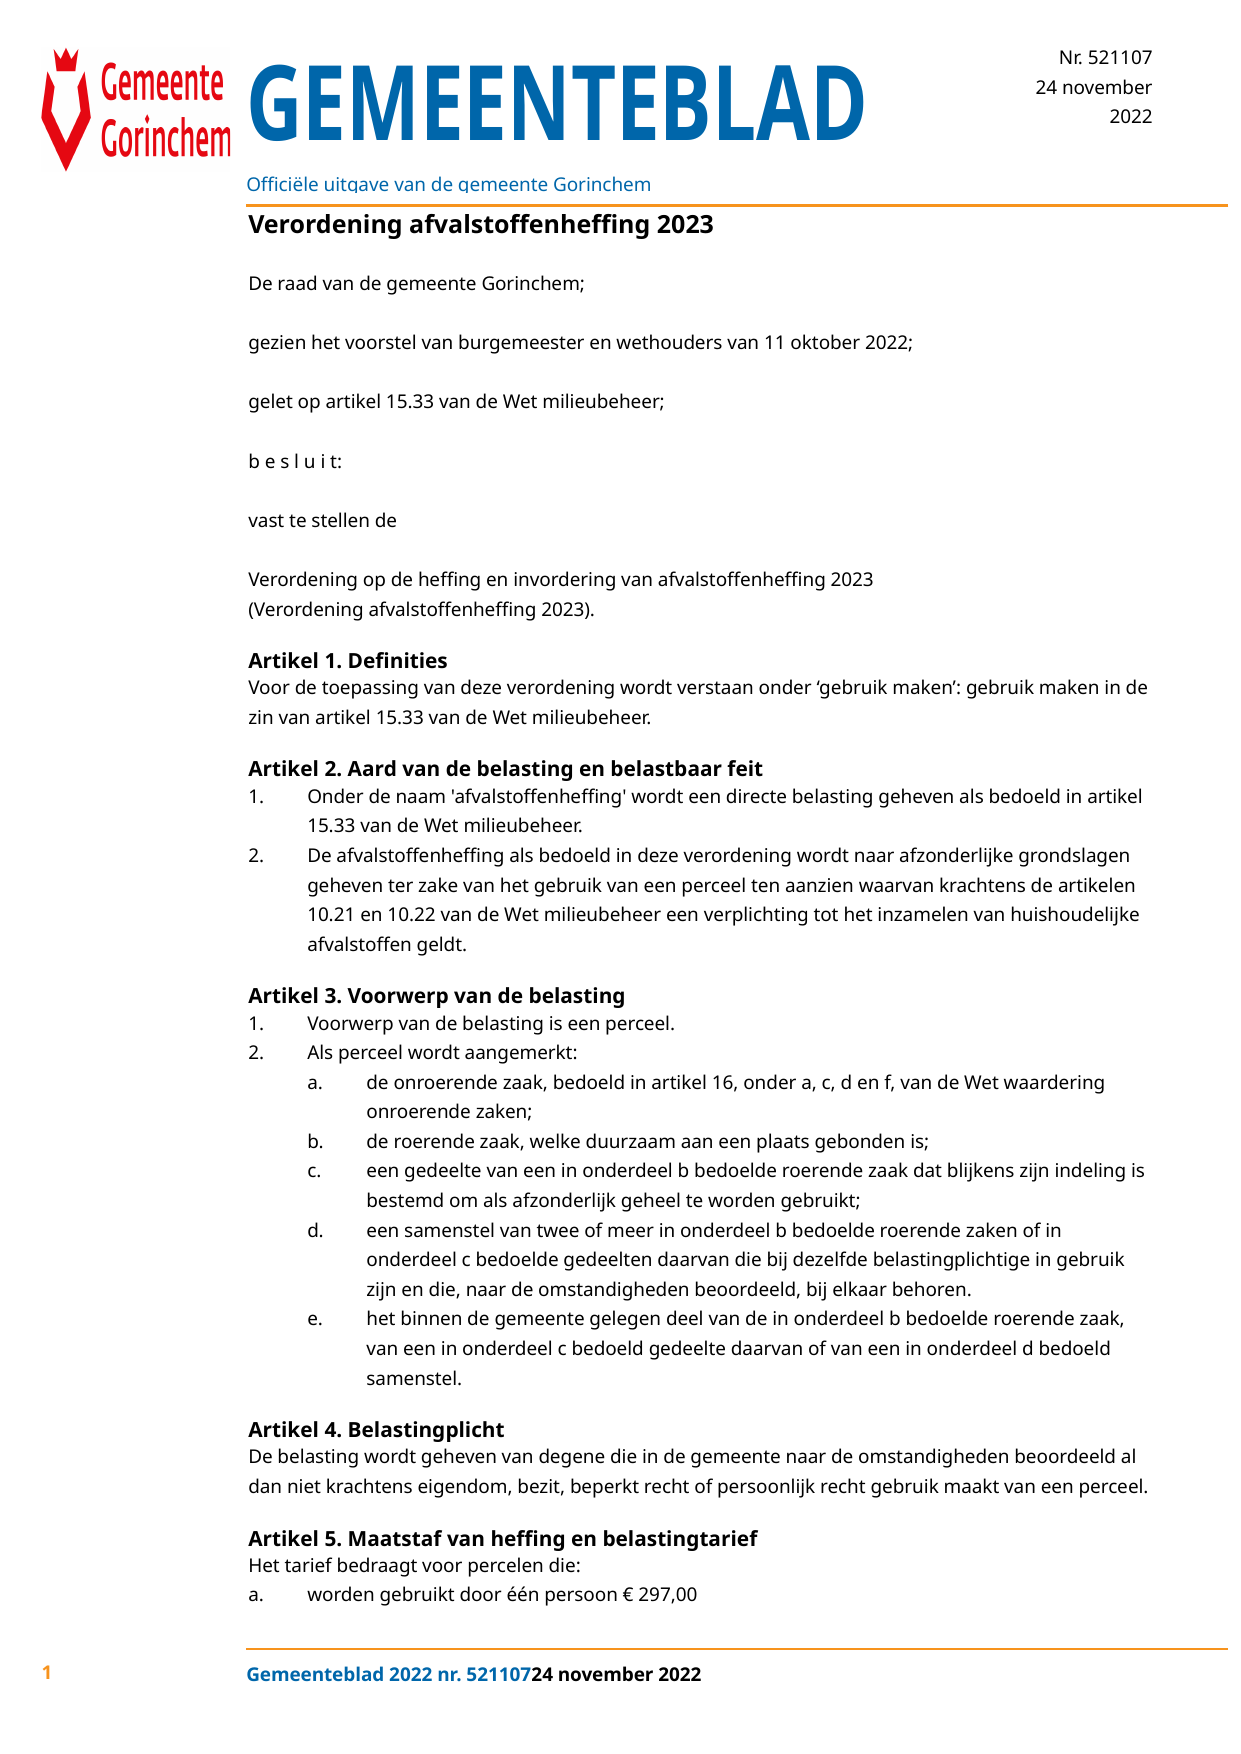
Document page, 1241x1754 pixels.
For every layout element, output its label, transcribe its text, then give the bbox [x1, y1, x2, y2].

text Artikel 4. Belastingplicht [248, 1415, 1152, 1444]
text vast te stellen de [248, 507, 1152, 533]
text Artikel 3. Voorwerp van de belasting [248, 981, 1152, 1010]
list een gedeelte van een in onderdeel b bedoelde roerende zaak dat blijkens zijn indeling is bestemd om als afzonderlijk geheel te worden gebruikt; [307, 1158, 1152, 1213]
text b e s l u i t: [248, 448, 1152, 473]
text Verordening op de heffing en invordering van afvalstoffenheffing 2023 [248, 566, 1152, 592]
list het binnen de gemeente gelegen deel van de in onderdeel b bedoelde roerende zaak, van een in onderdeel c bedoeld gedeelte daarvan of van een in onderdeel d bedoeld samenstel. [307, 1306, 1152, 1391]
text Artikel 1. Definities [248, 646, 1152, 674]
list De afvalstoffenheffing als bedoeld in deze verordening wordt naar afzonderlijke grondslagen geheven ter zake van het gebruik van een perceel ten aanzien waarvan krachtens de artikelen 10.21 en 10.22 van de Wet milieubeheer een verplichting tot het inzamelen van huishoudelijke afvalstoffen geldt. [248, 842, 1152, 957]
list de onroerende zaak, bedoeld in artikel 16, onder a, c, d en f, van de Wet waardering onroerende zaken; [307, 1069, 1152, 1124]
picture [41, 47, 231, 172]
text Voor de toepassing van deze verordening wordt verstaan onder ‘gebruik maken’: gebruik maken in de zin van artikel 15.33 van de Wet milieubeheer. [248, 674, 1152, 730]
text Artikel 2. Aard van de belasting en belastbaar feit [248, 754, 1152, 783]
list Voorwerp van de belasting is een perceel. [248, 1010, 1152, 1036]
text Het tarief bedraagt voor percelen die: [248, 1552, 1152, 1578]
text Artikel 5. Maatstaf van heffing en belastingtarief [248, 1524, 1152, 1552]
text De raad van de gemeente Gorinchem; [248, 270, 1152, 296]
list worden gebruikt door één persoon € 297,00 [248, 1582, 1152, 1607]
text gelet op artikel 15.33 van de Wet milieubeheer; [248, 389, 1152, 414]
list Als perceel wordt aangemerkt: [248, 1039, 1152, 1065]
text gezien het voorstel van burgemeester en wethouders van 11 oktober 2022; [248, 329, 1152, 355]
text (Verordening afvalstoffenheffing 2023). [248, 596, 1152, 621]
list een samenstel van twee of meer in onderdeel b bedoelde roerende zaken of in onderdeel c bedoelde gedeelten daarvan die bij dezelfde belastingplichtige in gebruik zijn en die, naar de omstandigheden beoordeeld, bij elkaar behoren. [307, 1217, 1152, 1302]
list Onder de naam 'afvalstoffenheffing' wordt een directe belasting geheven als bedoeld in artikel 15.33 van de Wet milieubeheer. [248, 783, 1152, 838]
text De belasting wordt geheven van degene die in de gemeente naar de omstandigheden beoordeeld al dan niet krachtens eigendom, bezit, beperkt recht of persoonlijk recht gebruik maakt van een perceel. [248, 1444, 1152, 1499]
text Verordening afvalstoffenheffing 2023 [248, 207, 1152, 241]
list de roerende zaak, welke duurzaam aan een plaats gebonden is; [307, 1128, 1152, 1154]
